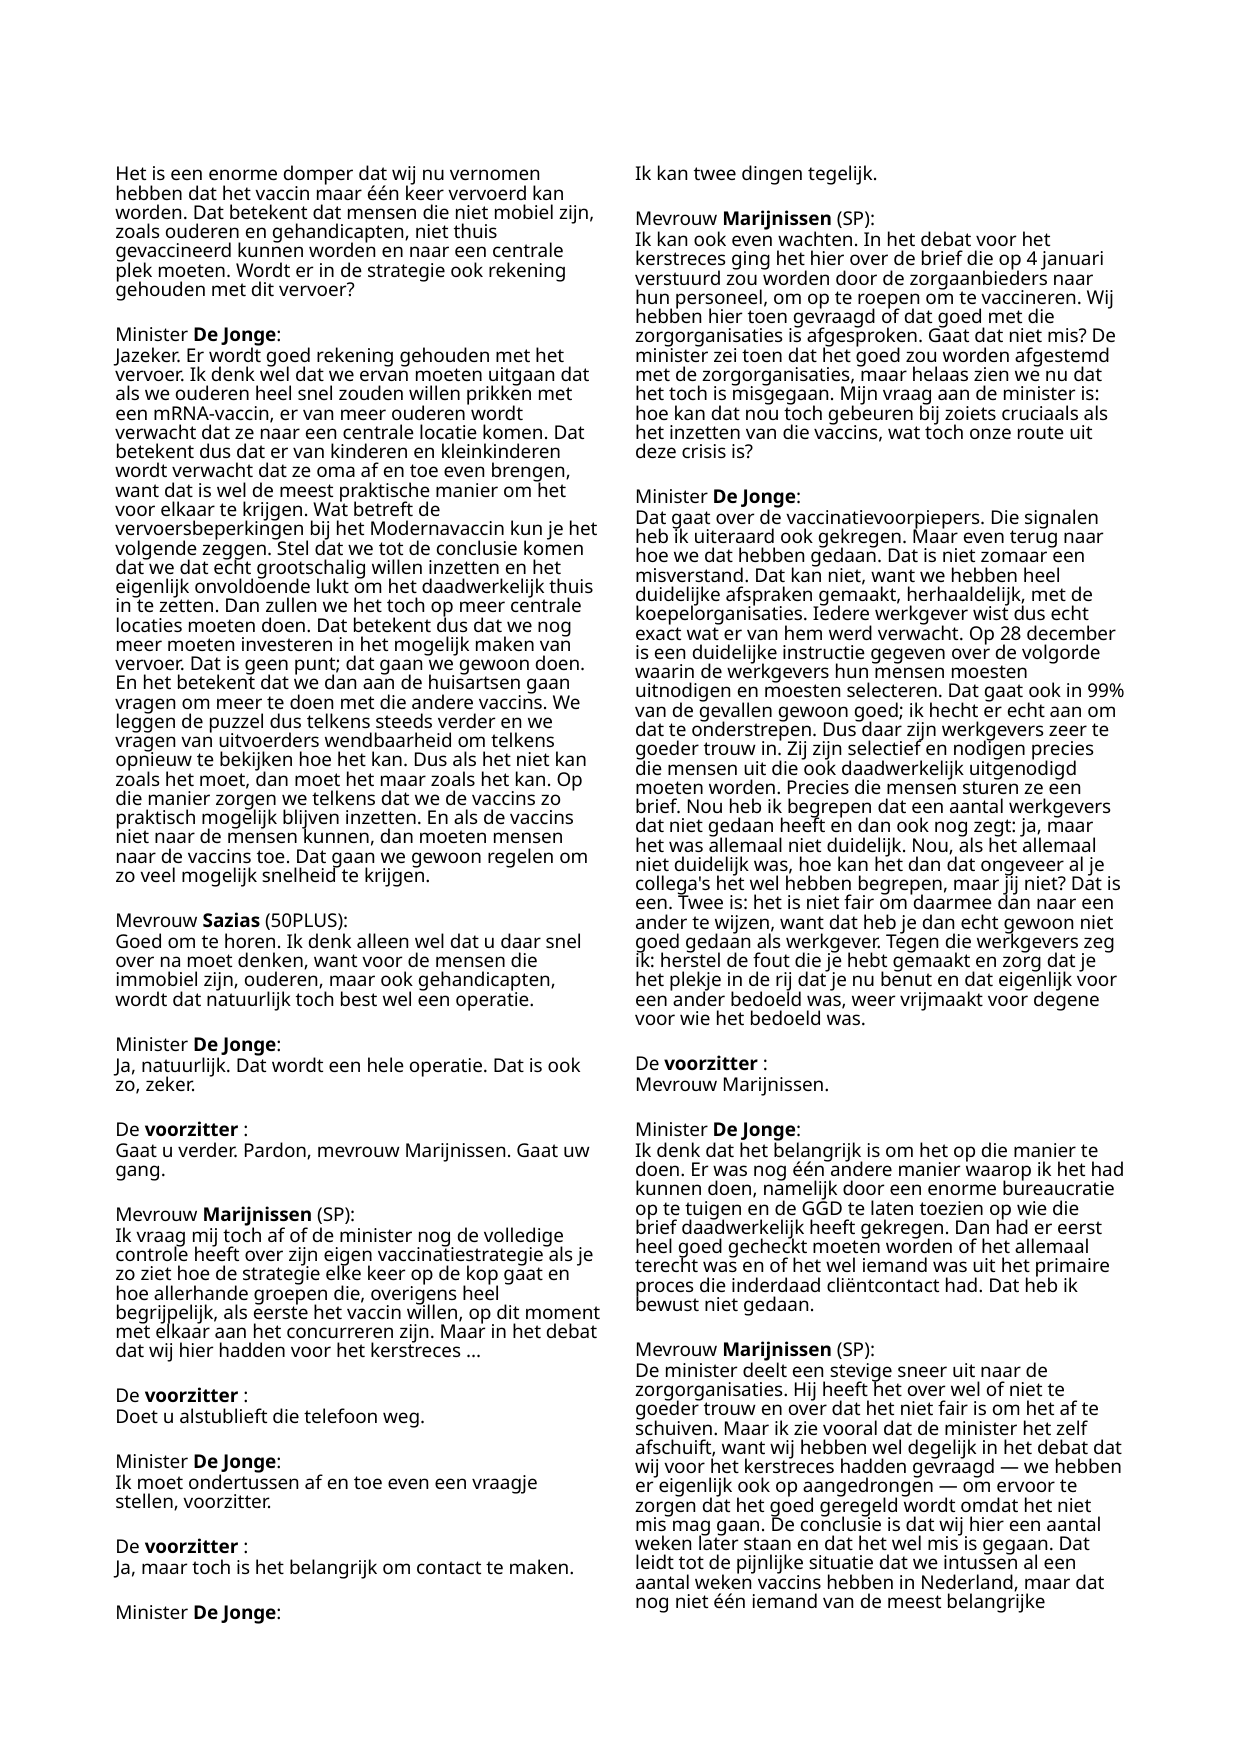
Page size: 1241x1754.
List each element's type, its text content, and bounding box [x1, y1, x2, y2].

text Mevrouw Marijnissen (SP): [635, 205, 1125, 231]
text Minister De Jonge: [115, 1448, 605, 1474]
text Ik kan ook even wachten. In het debat voor het kerstreces ging het hier over de brief die op 4 januari verstuurd zou worden door de zorgaanbieders naar hun personeel, om op te roepen om te vaccineren. Wij hebben hier toen gevraagd of dat goed met die zorgorganisaties is afgesproken. Gaat dat niet mis? De minister zei toen dat het goed zou worden afgestemd met de zorgorganisaties, maar helaas zien we nu dat het toch is misgegaan. Mijn vraag aan de minister is: hoe kan dat nou toch gebeuren bij zoiets cruciaals als het inzetten van die vaccins, wat toch onze route uit deze crisis is? [635, 231, 1125, 462]
text Ik denk dat het belangrijk is om het op die manier te doen. Er was nog één andere manier waarop ik het had kunnen doen, namelijk door een enorme bureaucratie op te tuigen en de GGD te laten toezien op wie die brief daadwerkelijk heeft gekregen. Dan had er eerst heel goed gecheckt moeten worden of het allemaal terecht was en of het wel iemand was uit het primaire proces die inderdaad cliëntcontact had. Dat heb ik bewust niet gedaan. [635, 1142, 1125, 1315]
text Gaat u verder. Pardon, mevrouw Marijnissen. Gaat uw gang. [115, 1142, 605, 1180]
text Mevrouw Marijnissen (SP): [115, 1201, 605, 1227]
text De voorzitter : [115, 1533, 605, 1559]
text Minister De Jonge: [635, 1116, 1125, 1142]
text Ik kan twee dingen tegelijk. [635, 165, 1125, 184]
text Minister De Jonge: [115, 1031, 605, 1057]
text Mevrouw Marijnissen. [635, 1076, 1125, 1095]
text Mevrouw Marijnissen (SP): [635, 1336, 1125, 1362]
text De voorzitter : [635, 1050, 1125, 1076]
text De voorzitter : [115, 1116, 605, 1142]
text Het is een enorme domper dat wij nu vernomen hebben dat het vaccin maar één keer vervoerd kan worden. Dat betekent dat mensen die niet mobiel zijn, zoals ouderen en gehandicapten, niet thuis gevaccineerd kunnen worden en naar een centrale plek moeten. Wordt er in de strategie ook rekening gehouden met dit vervoer? [115, 165, 605, 300]
text Doet u alstublieft die telefoon weg. [115, 1408, 605, 1427]
text Ja, natuurlijk. Dat wordt een hele operatie. Dat is ook zo, zeker. [115, 1057, 605, 1095]
text Minister De Jonge: [115, 321, 605, 347]
text Ja, maar toch is het belangrijk om contact te maken. [115, 1559, 605, 1578]
text Dat gaat over de vaccinatievoorpiepers. Die signalen heb ik uiteraard ook gekregen. Maar even terug naar hoe we dat hebben gedaan. Dat is niet zomaar een misverstand. Dat kan niet, want we hebben heel duidelijke afspraken gemaakt, herhaaldelijk, met de koepelorganisaties. Iedere werkgever wist dus echt exact wat er van hem werd verwacht. Op 28 december is een duidelijke instructie gegeven over de volgorde waarin de werkgevers hun mensen moesten uitnodigen en moesten selecteren. Dat gaat ook in 99% van de gevallen gewoon goed; ik hecht er echt aan om dat te onderstrepen. Dus daar zijn werkgevers zeer te goeder trouw in. Zij zijn selectief en nodigen precies die mensen uit die ook daadwerkelijk uitgenodigd moeten worden. Precies die mensen sturen ze een brief. Nou heb ik begrepen dat een aantal werkgevers dat niet gedaan heeft en dan ook nog zegt: ja, maar het was allemaal niet duidelijk. Nou, als het allemaal niet duidelijk was, hoe kan het dan dat ongeveer al je collega's het wel hebben begrepen, maar jij niet? Dat is een. Twee is: het is niet fair om daarmee dan naar een ander te wijzen, want dat heb je dan echt gewoon niet goed gedaan als werkgever. Tegen die werkgevers zeg ik: herstel de fout die je hebt gemaakt en zorg dat je het plekje in de rij dat je nu benut en dat eigenlijk voor een ander bedoeld was, weer vrijmaakt voor degene voor wie het bedoeld was. [635, 509, 1125, 1029]
text Ik moet ondertussen af en toe even een vraagje stellen, voorzitter. [115, 1474, 605, 1513]
text Jazeker. Er wordt goed rekening gehouden met het vervoer. Ik denk wel dat we ervan moeten uitgaan dat als we ouderen heel snel zouden willen prikken met een mRNA-vaccin, er van meer ouderen wordt verwacht dat ze naar een centrale locatie komen. Dat betekent dus dat er van kinderen en kleinkinderen wordt verwacht dat ze oma af en toe even brengen, want dat is wel de meest praktische manier om het voor elkaar te krijgen. Wat betreft de vervoersbeperkingen bij het Modernavaccin kun je het volgende zeggen. Stel dat we tot de conclusie komen dat we dat echt grootschalig willen inzetten en het eigenlijk onvoldoende lukt om het daadwerkelijk thuis in te zetten. Dan zullen we het toch op meer centrale locaties moeten doen. Dat betekent dus dat we nog meer moeten investeren in het mogelijk maken van vervoer. Dat is geen punt; dat gaan we gewoon doen. En het betekent dat we dan aan de huisartsen gaan vragen om meer te doen met die andere vaccins. We leggen de puzzel dus telkens steeds verder en we vragen van uitvoerders wendbaarheid om telkens opnieuw te bekijken hoe het kan. Dus als het niet kan zoals het moet, dan moet het maar zoals het kan. Op die manier zorgen we telkens dat we de vaccins zo praktisch mogelijk blijven inzetten. En als de vaccins niet naar de mensen kunnen, dan moeten mensen naar de vaccins toe. Dat gaan we gewoon regelen om zo veel mogelijk snelheid te krijgen. [115, 347, 605, 886]
text Goed om te horen. Ik denk alleen wel dat u daar snel over na moet denken, want voor de mensen die immobiel zijn, ouderen, maar ook gehandicapten, wordt dat natuurlijk toch best wel een operatie. [115, 933, 605, 1010]
text Minister De Jonge: [115, 1599, 605, 1625]
text De voorzitter : [115, 1382, 605, 1408]
text Mevrouw Sazias (50PLUS): [115, 907, 605, 933]
text De minister deelt een stevige sneer uit naar de zorgorganisaties. Hij heeft het over wel of niet te goeder trouw en over dat het niet fair is om het af te schuiven. Maar ik zie vooral dat de minister het zelf afschuift, want wij hebben wel degelijk in het debat dat wij voor het kerstreces hadden gevraagd — we hebben er eigenlijk ook op aangedrongen — om ervoor te zorgen dat het goed geregeld wordt omdat het niet mis mag gaan. De conclusie is dat wij hier een aantal weken later staan en dat het wel mis is gegaan. Dat leidt tot de pijnlijke situatie dat we intussen al een aantal weken vaccins hebben in Nederland, maar dat nog niet één iemand van de meest belangrijke [635, 1362, 1125, 1612]
text Ik vraag mij toch af of de minister nog de volledige controle heeft over zijn eigen vaccinatiestrategie als je zo ziet hoe de strategie elke keer op de kop gaat en hoe allerhande groepen die, overigens heel begrijpelijk, als eerste het vaccin willen, op dit moment met elkaar aan het concurreren zijn. Maar in het debat dat wij hier hadden voor het kerstreces ... [115, 1227, 605, 1362]
text Minister De Jonge: [635, 483, 1125, 509]
